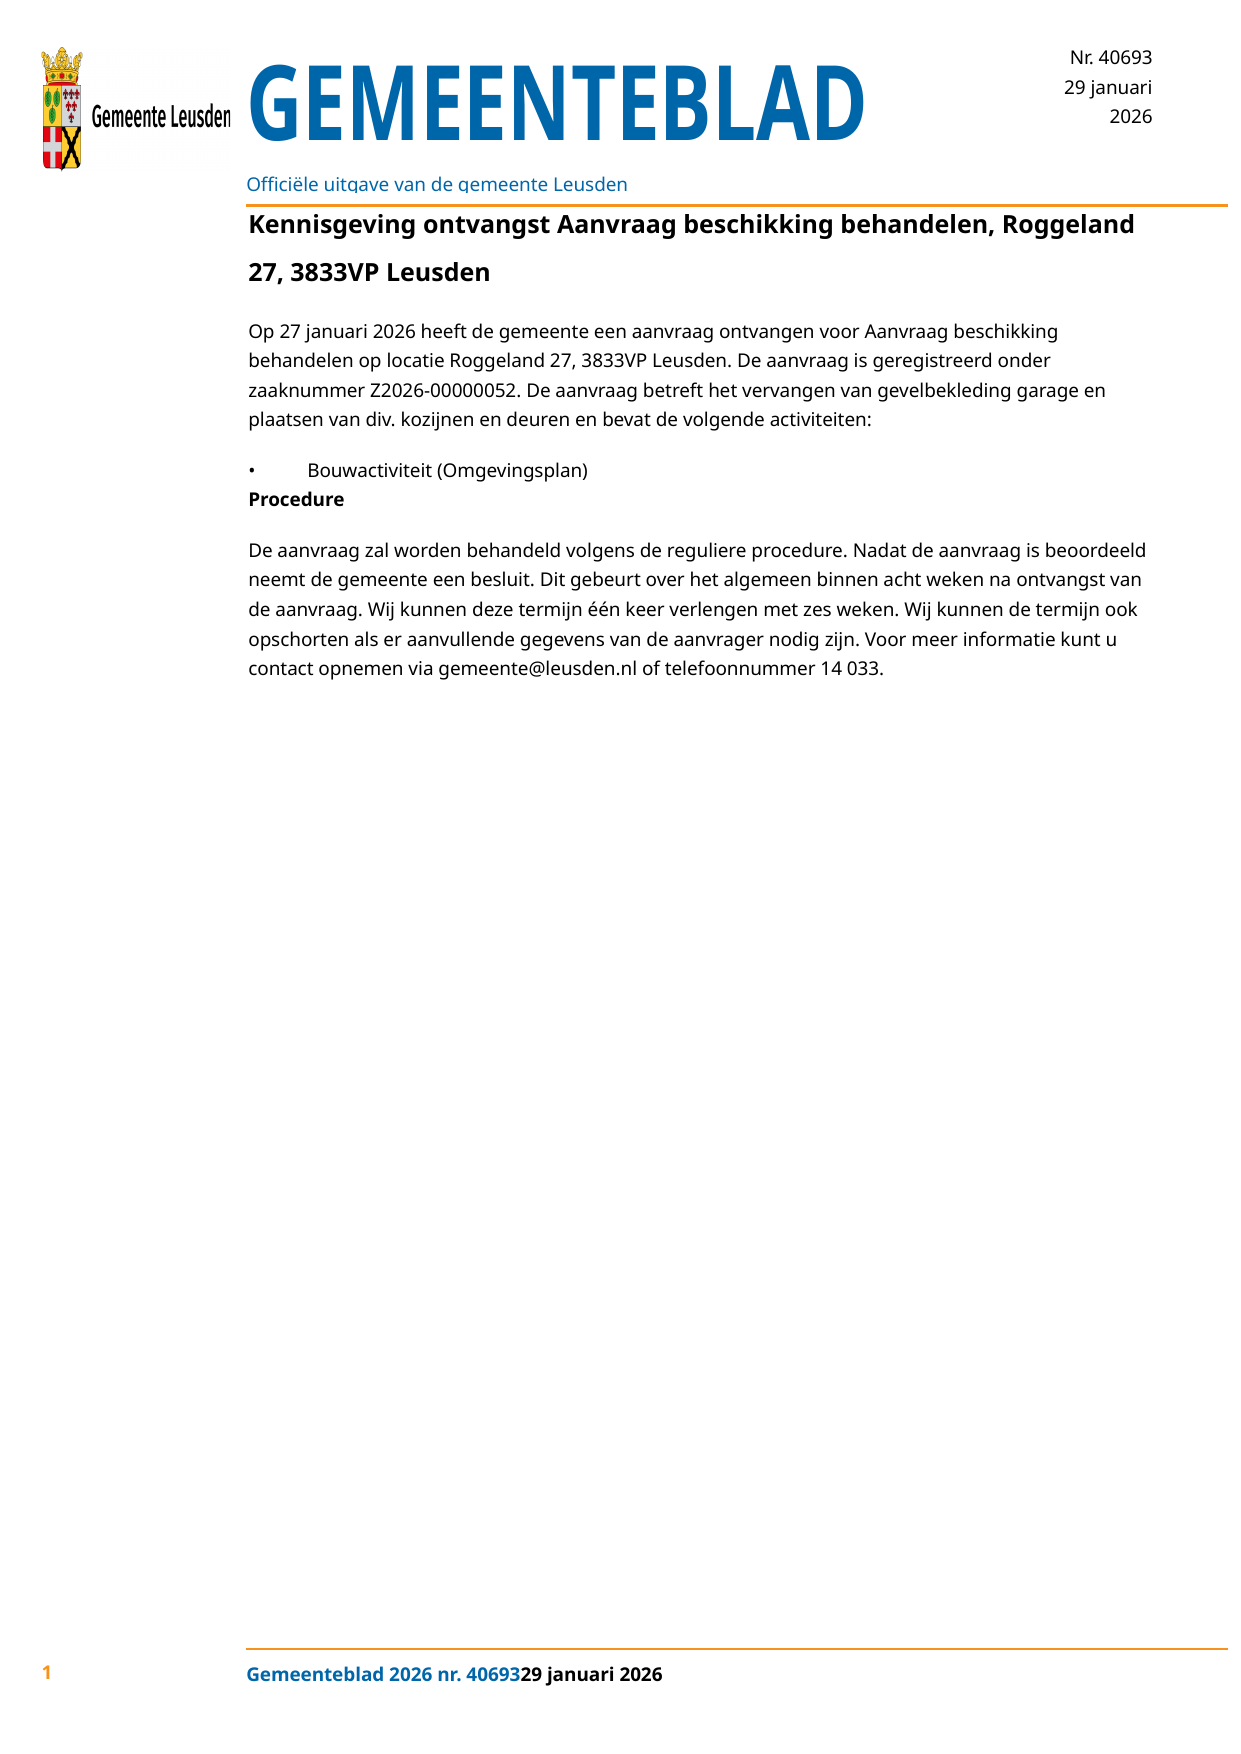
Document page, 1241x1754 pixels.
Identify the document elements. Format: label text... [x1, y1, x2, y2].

picture [41, 47, 231, 172]
list Bouwactiviteit (Omgevingsplan) [248, 457, 1152, 483]
text Procedure [248, 487, 1152, 512]
text De aanvraag zal worden behandeld volgens de reguliere procedure. Nadat de aanvraag is beoordeeld neemt de gemeente een besluit. Dit gebeurt over het algemeen binnen acht weken na ontvangst van de aanvraag. Wij kunnen deze termijn één keer verlengen met zes weken. Wij kunnen de termijn ook opschorten als er aanvullende gegevens van de aanvrager nodig zijn. Voor meer informatie kunt u contact opnemen via gemeente@leusden.nl of telefoonnummer 14 033. [248, 537, 1152, 681]
text Kennisgeving ontvangst Aanvraag beschikking behandelen, Roggeland 27, 3833VP Leusden [248, 207, 1152, 288]
text Op 27 januari 2026 heeft de gemeente een aanvraag ontvangen voor Aanvraag beschikking behandelen op locatie Roggeland 27, 3833VP Leusden. De aanvraag is geregistreerd onder zaaknummer Z2026-00000052. De aanvraag betreft het vervangen van gevelbekleding garage en plaatsen van div. kozijnen en deuren en bevat de volgende activiteiten: [248, 318, 1152, 432]
